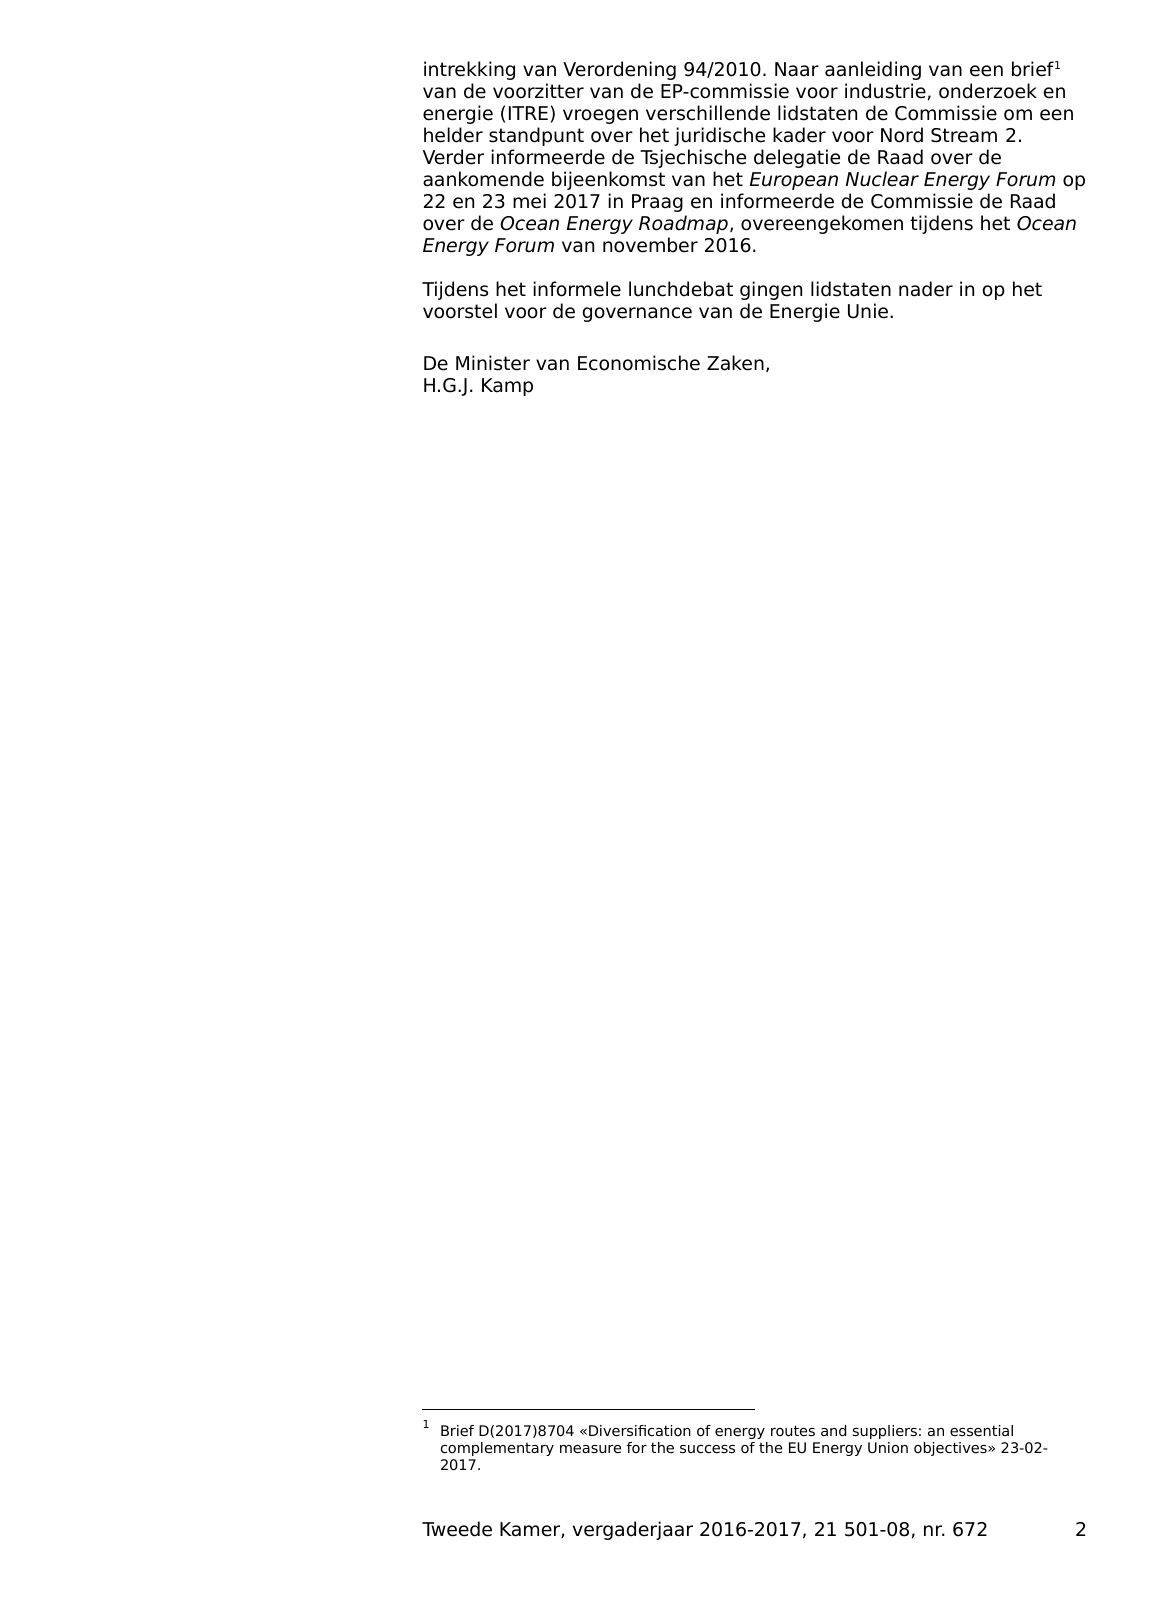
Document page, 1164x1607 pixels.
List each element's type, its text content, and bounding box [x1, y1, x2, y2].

text intrekking van Verordening 94/2010. Naar aanleiding van een brief van de voorzitter van de EP-commissie voor industrie, onderzoek en energie (ITRE) vroegen verschillende lidstaten de Commissie om een helder standpunt over het juridische kader voor Nord Stream 2. Verder informeerde de Tsjechische delegatie de Raad over de aankomende bijeenkomst van het European Nuclear Energy Forum op 22 en 23 mei 2017 in Praag en informeerde de Commissie de Raad over de Ocean Energy Roadmap, overeengekomen tijdens het Ocean Energy Forum van november 2016. [422, 59, 1087, 257]
text De Minister van Economische Zaken, H.G.J. Kamp [422, 353, 1087, 397]
text Tijdens het informele lunchdebat gingen lidstaten nader in op het voorstel voor de governance van de Energie Unie. [422, 279, 1087, 323]
text Brief D(2017)8704 «Diversification of energy routes and suppliers: an essential complementary measure for the success of the EU Energy Union objectives» 23-02-2017. [422, 1418, 1087, 1474]
